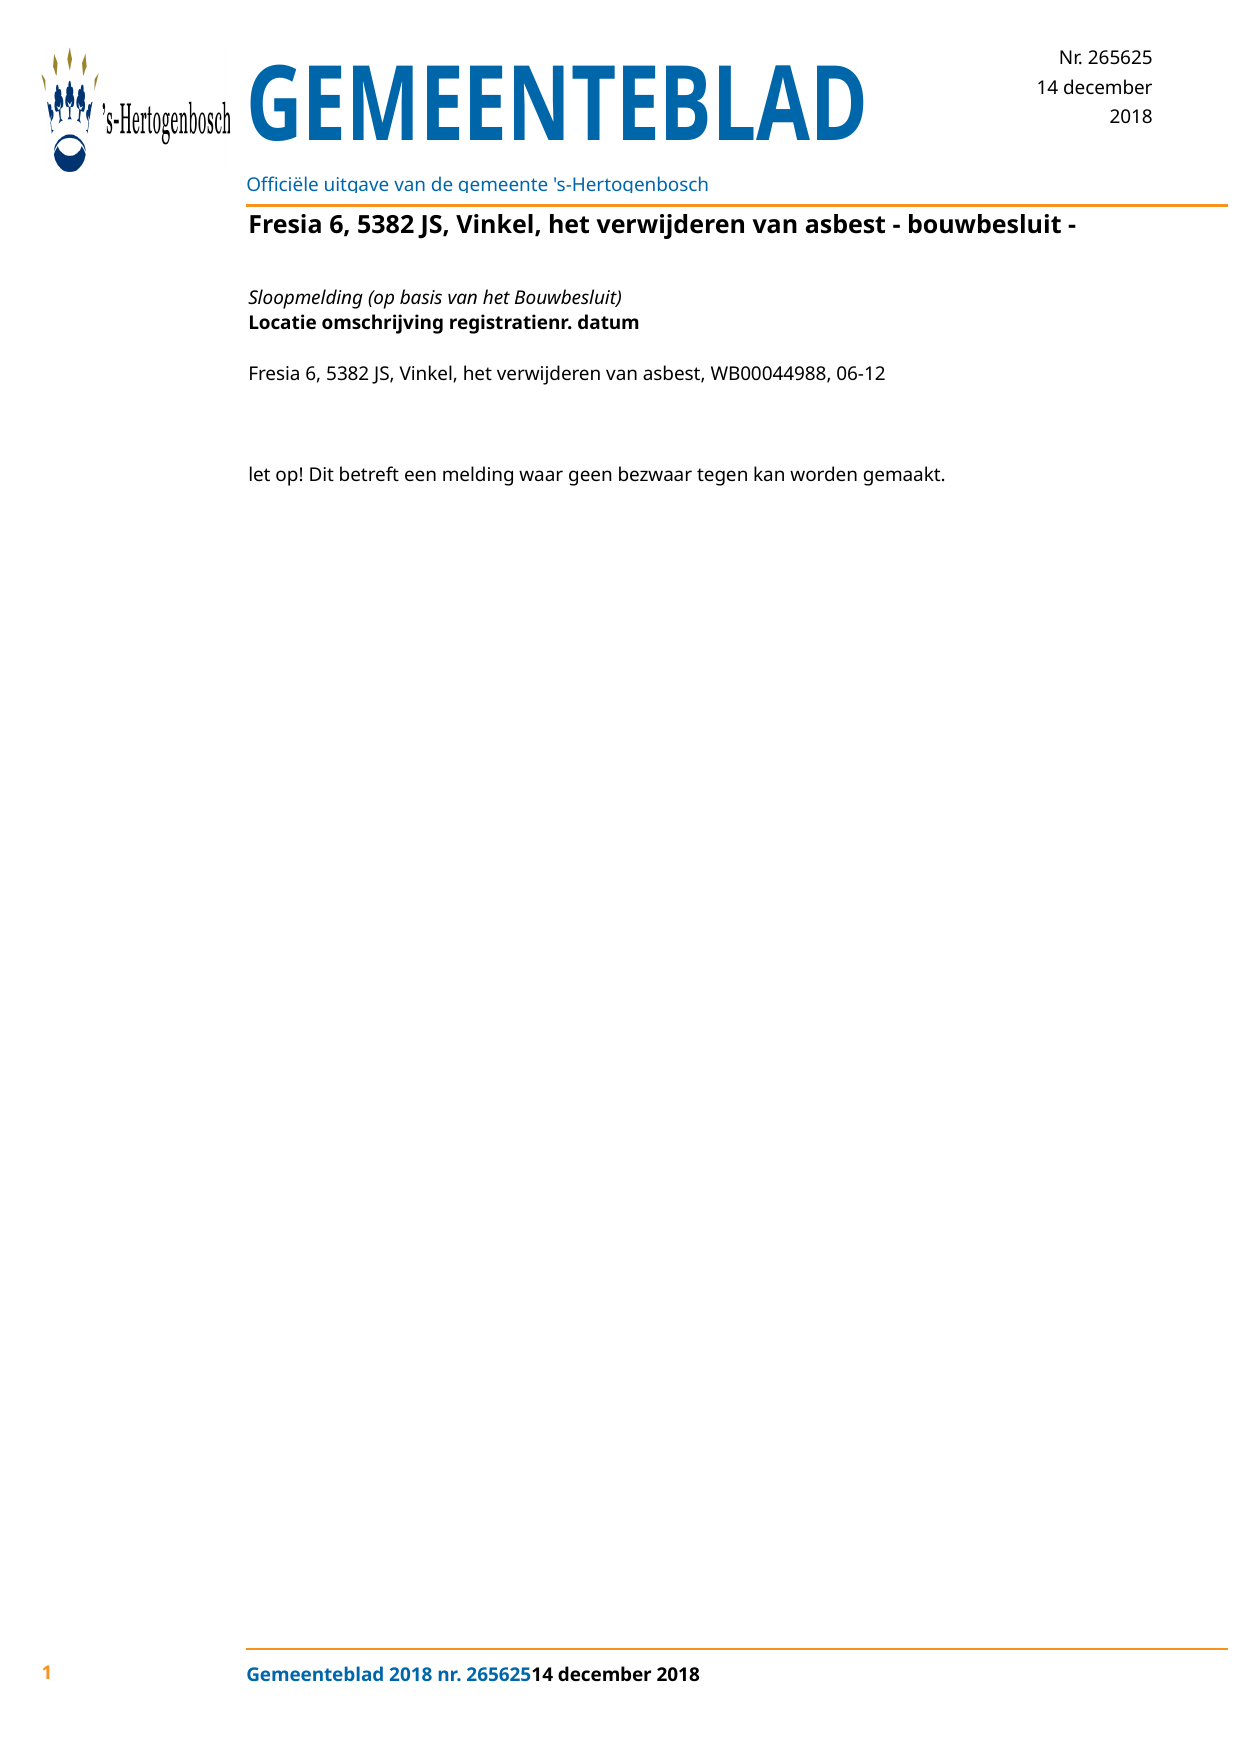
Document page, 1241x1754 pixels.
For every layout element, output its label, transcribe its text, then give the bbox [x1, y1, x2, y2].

text Fresia 6, 5382 JS, Vinkel, het verwijderen van asbest - bouwbesluit - [248, 207, 1152, 241]
picture [41, 47, 231, 172]
text let op! Dit betreft een melding waar geen bezwaar tegen kan worden gemaakt. [248, 461, 1152, 487]
text Sloopmelding (op basis van het Bouwbesluit) [248, 284, 1152, 309]
text Locatie omschrijving registratienr. datum [248, 309, 1152, 335]
text Fresia 6, 5382 JS, Vinkel, het verwijderen van asbest, WB00044988, 06-12 [248, 360, 1152, 386]
